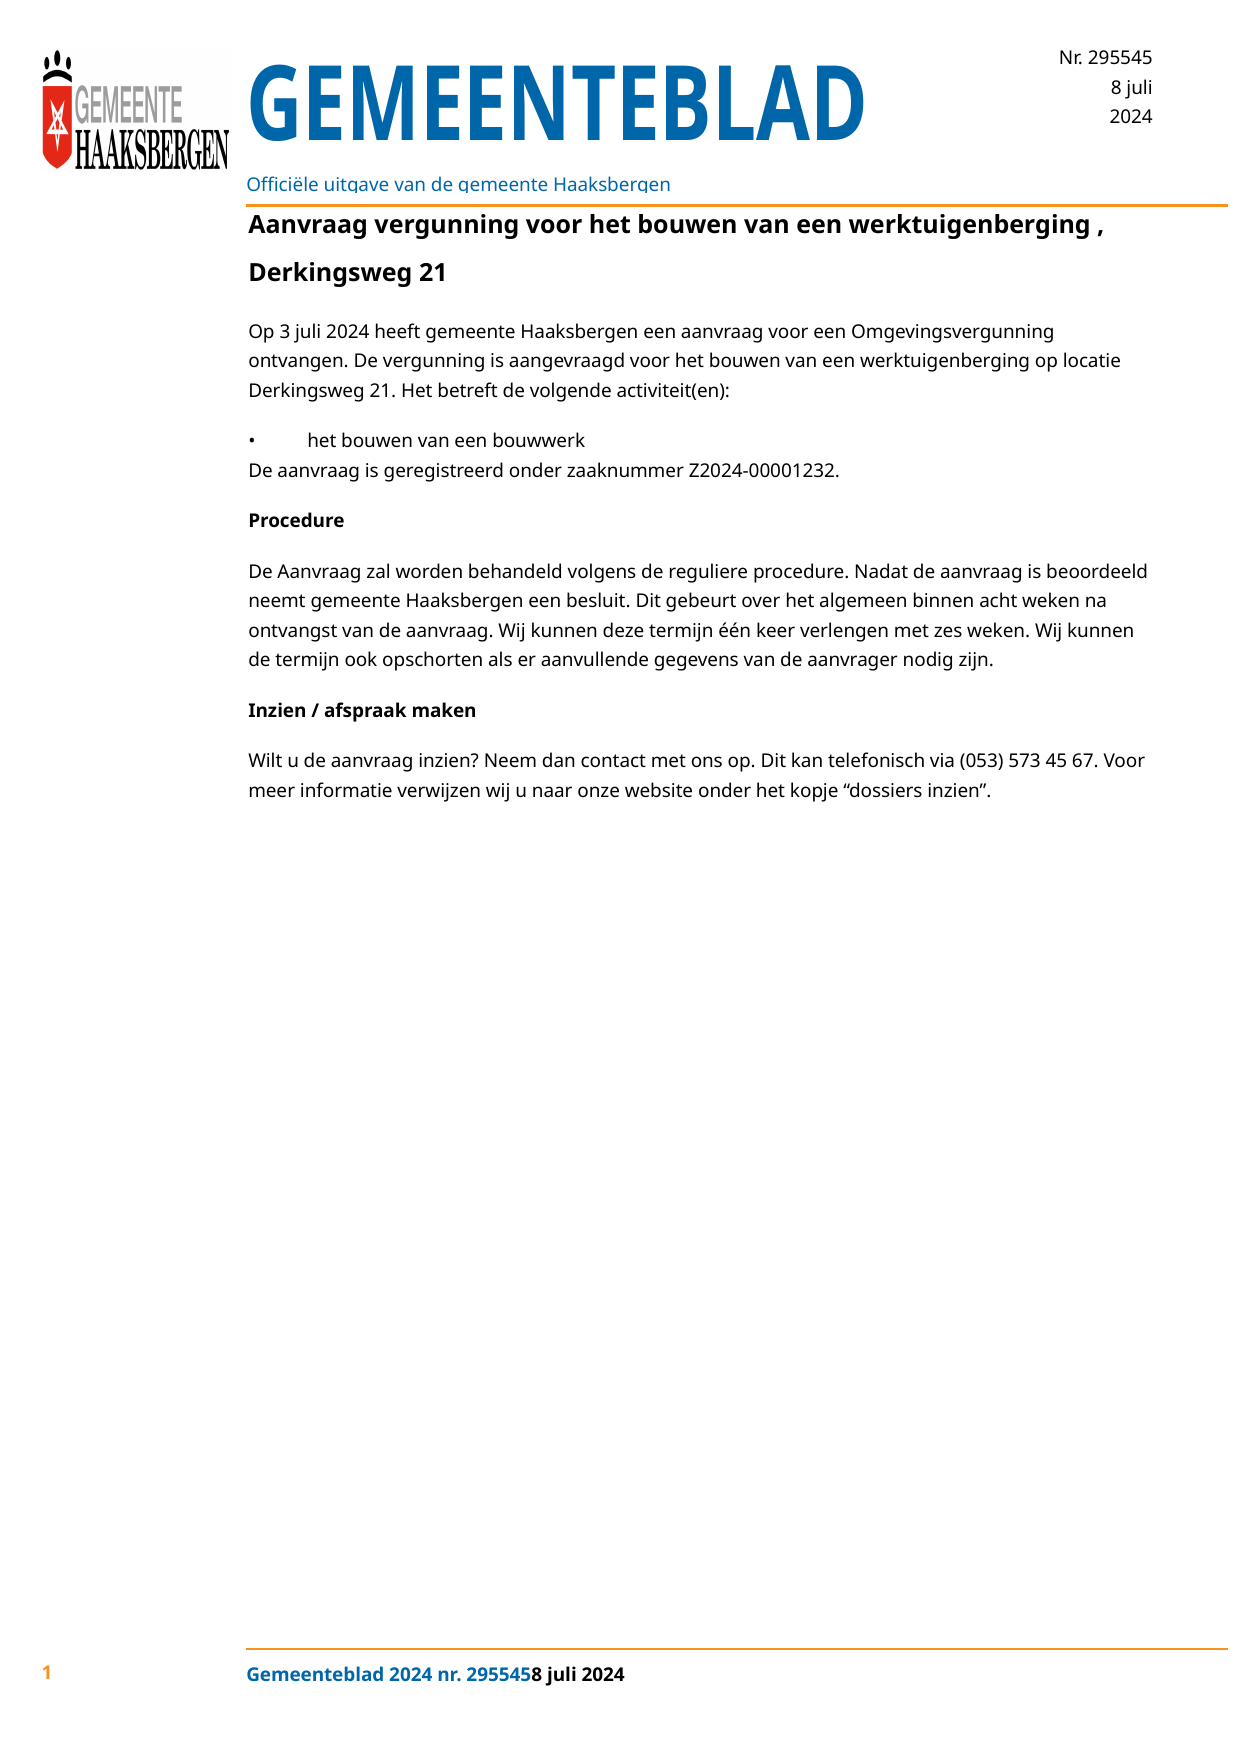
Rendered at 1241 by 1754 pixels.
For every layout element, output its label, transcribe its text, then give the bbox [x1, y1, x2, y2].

text De aanvraag is geregistreerd onder zaaknummer Z2024-00001232. [248, 457, 1152, 483]
text Wilt u de aanvraag inzien? Neem dan contact met ons op. Dit kan telefonisch via (053) 573 45 67. Voor meer informatie verwijzen wij u naar onze website onder het kopje “dossiers inzien”. [248, 747, 1152, 803]
text Inzien / afspraak maken [248, 697, 1152, 723]
text Procedure [248, 507, 1152, 533]
text De Aanvraag zal worden behandeld volgens de reguliere procedure. Nadat de aanvraag is beoordeeld neemt gemeente Haaksbergen een besluit. Dit gebeurt over het algemeen binnen acht weken na ontvangst van de aanvraag. Wij kunnen deze termijn één keer verlengen met zes weken. Wij kunnen de termijn ook opschorten als er aanvullende gegevens van de aanvrager nodig zijn. [248, 558, 1152, 672]
text Aanvraag vergunning voor het bouwen van een werktuigenberging , Derkingsweg 21 [248, 207, 1152, 288]
picture [41, 47, 231, 172]
list het bouwen van een bouwwerk [248, 427, 1152, 453]
text Op 3 juli 2024 heeft gemeente Haaksbergen een aanvraag voor een Omgevingsvergunning ontvangen. De vergunning is aangevraagd voor het bouwen van een werktuigenberging op locatie Derkingsweg 21. Het betreft de volgende activiteit(en): [248, 318, 1152, 403]
